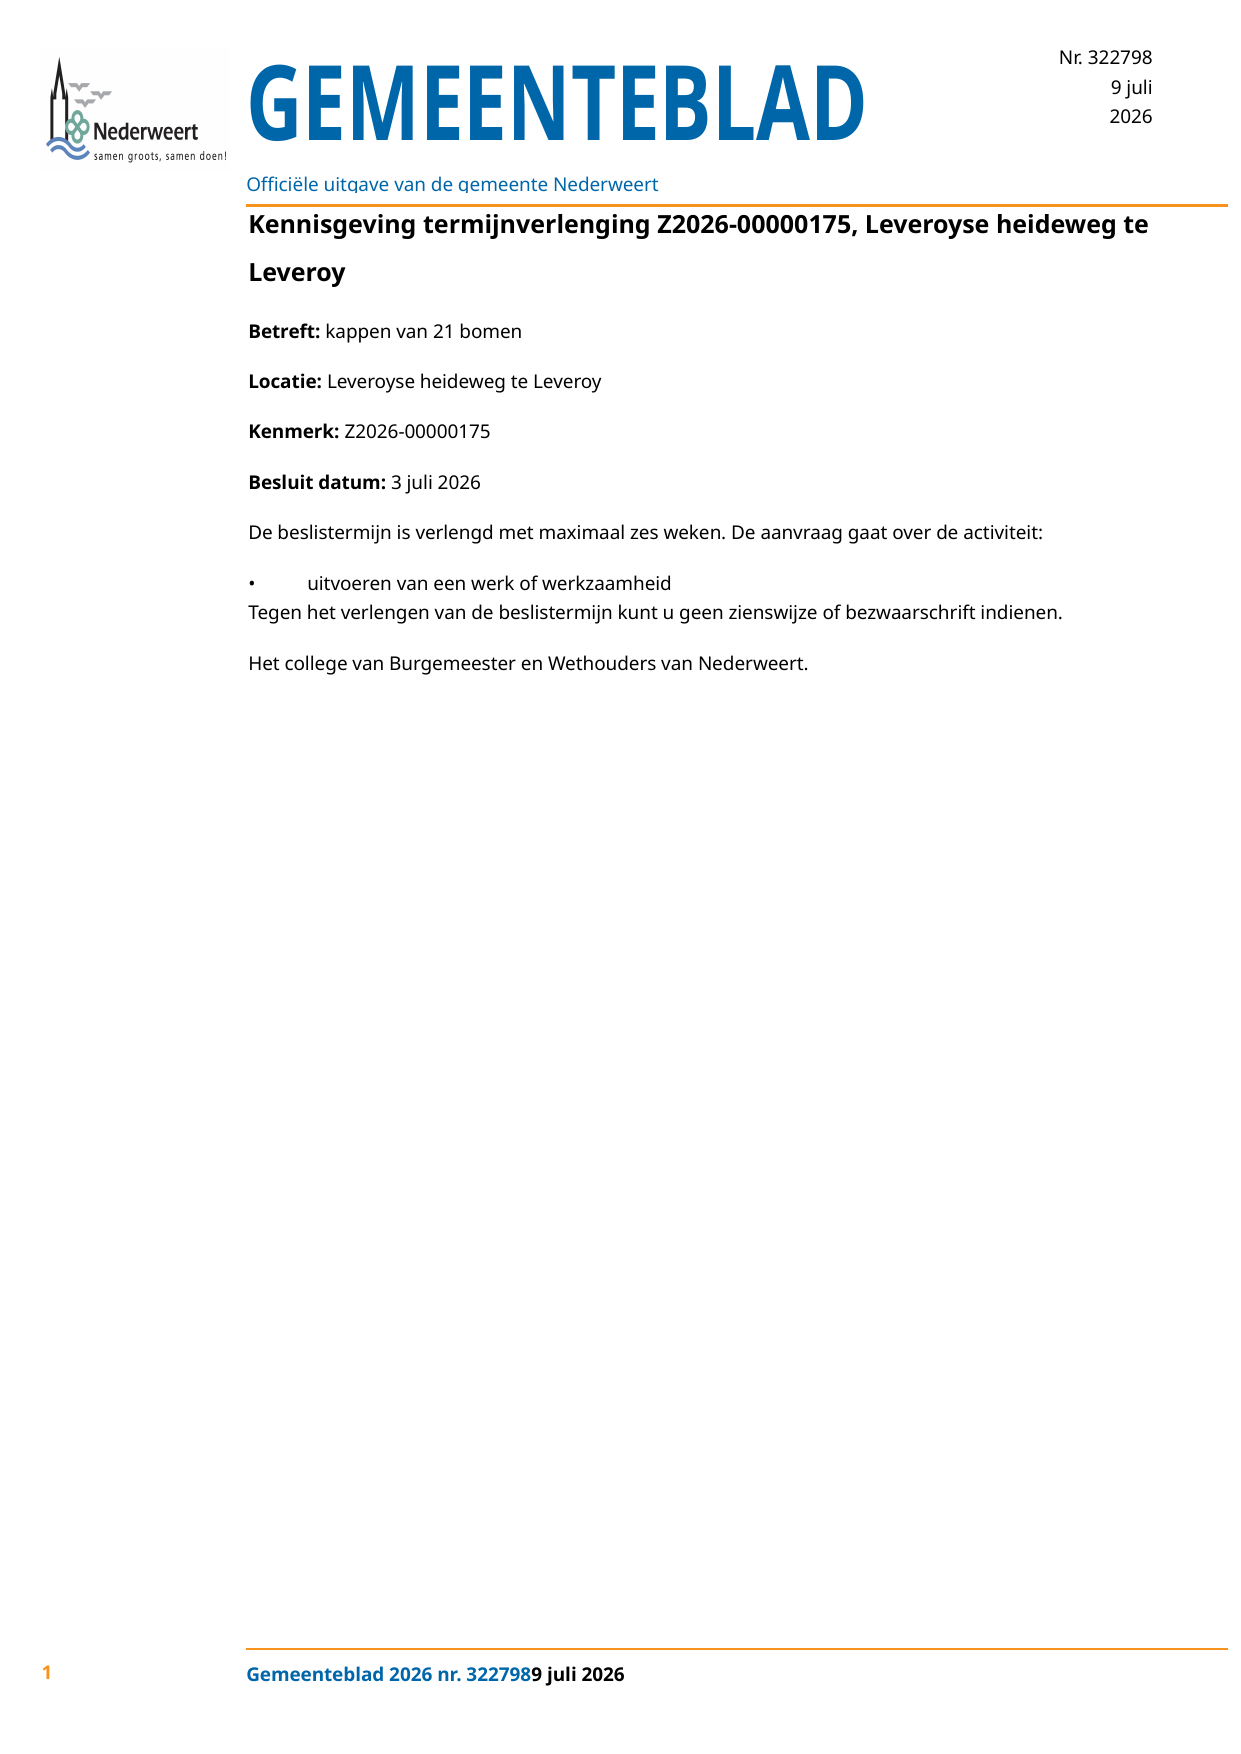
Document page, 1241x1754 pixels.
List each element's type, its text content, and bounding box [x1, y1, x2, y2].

picture [41, 47, 231, 172]
text Het college van Burgemeester en Wethouders van Nederweert. [248, 650, 1152, 676]
text Betreft: kappen van 21 bomen [248, 318, 1152, 344]
text Locatie: Leveroyse heideweg te Leveroy [248, 368, 1152, 394]
text Kennisgeving termijnverlenging Z2026-00000175, Leveroyse heideweg te Leveroy [248, 207, 1152, 288]
text De beslistermijn is verlengd met maximaal zes weken. De aanvraag gaat over de activiteit: [248, 519, 1152, 545]
text Kenmerk: Z2026-00000175 [248, 419, 1152, 444]
text Besluit datum: 3 juli 2026 [248, 469, 1152, 495]
text Tegen het verlengen van de beslistermijn kunt u geen zienswijze of bezwaarschrift indienen. [248, 599, 1152, 625]
list uitvoeren van een werk of werkzaamheid [248, 570, 1152, 596]
